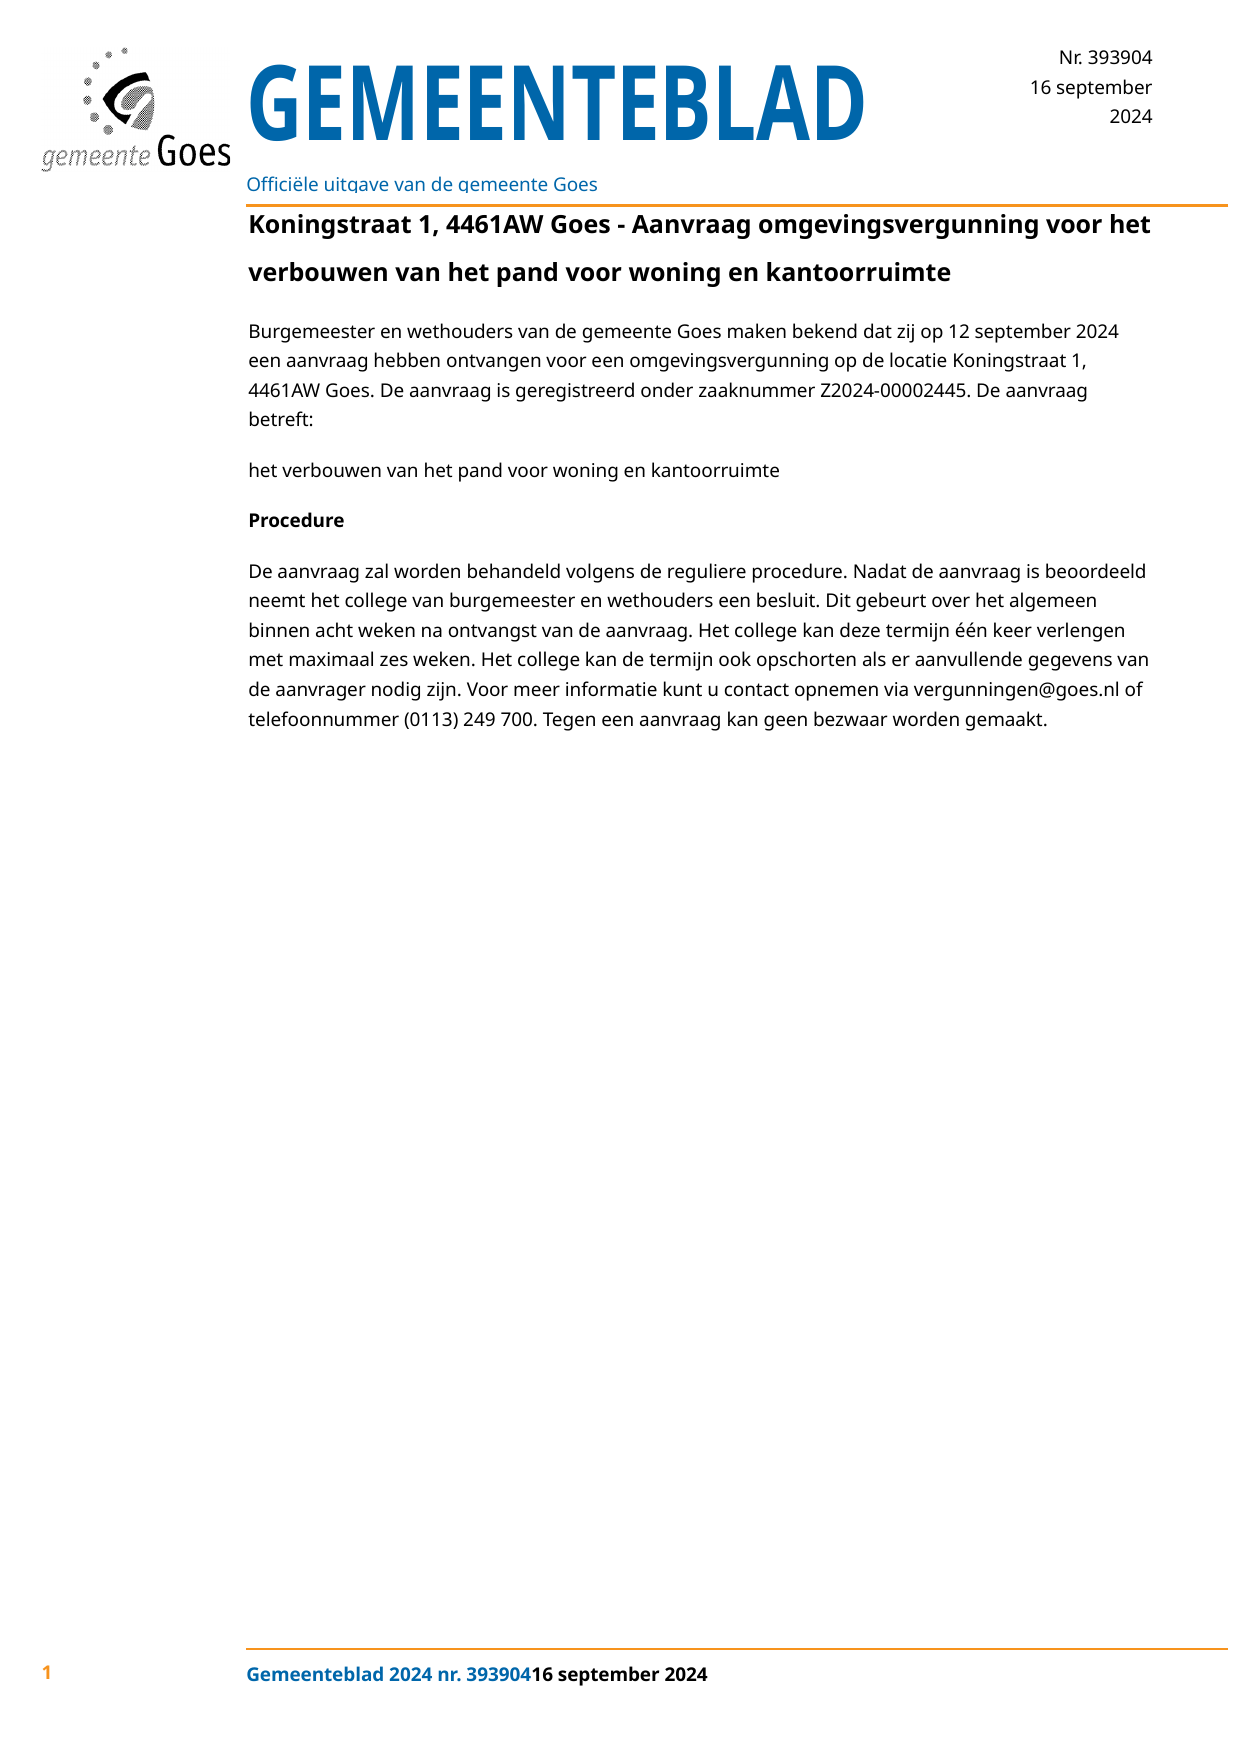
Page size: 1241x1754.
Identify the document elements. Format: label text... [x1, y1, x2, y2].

text Procedure [248, 507, 1152, 533]
text het verbouwen van het pand voor woning en kantoorruimte [248, 457, 1152, 483]
picture [41, 47, 231, 172]
text Koningstraat 1, 4461AW Goes - Aanvraag omgevingsvergunning voor het verbouwen van het pand voor woning en kantoorruimte [248, 207, 1152, 288]
text De aanvraag zal worden behandeld volgens de reguliere procedure. Nadat de aanvraag is beoordeeld neemt het college van burgemeester en wethouders een besluit. Dit gebeurt over het algemeen binnen acht weken na ontvangst van de aanvraag. Het college kan deze termijn één keer verlengen met maximaal zes weken. Het college kan de termijn ook opschorten als er aanvullende gegevens van de aanvrager nodig zijn. Voor meer informatie kunt u contact opnemen via vergunningen@goes.nl of telefoonnummer (0113) 249 700. Tegen een aanvraag kan geen bezwaar worden gemaakt. [248, 558, 1152, 732]
text Burgemeester en wethouders van de gemeente Goes maken bekend dat zij op 12 september 2024 een aanvraag hebben ontvangen voor een omgevingsvergunning op de locatie Koningstraat 1, 4461AW Goes. De aanvraag is geregistreerd onder zaaknummer Z2024-00002445. De aanvraag betreft: [248, 318, 1152, 432]
